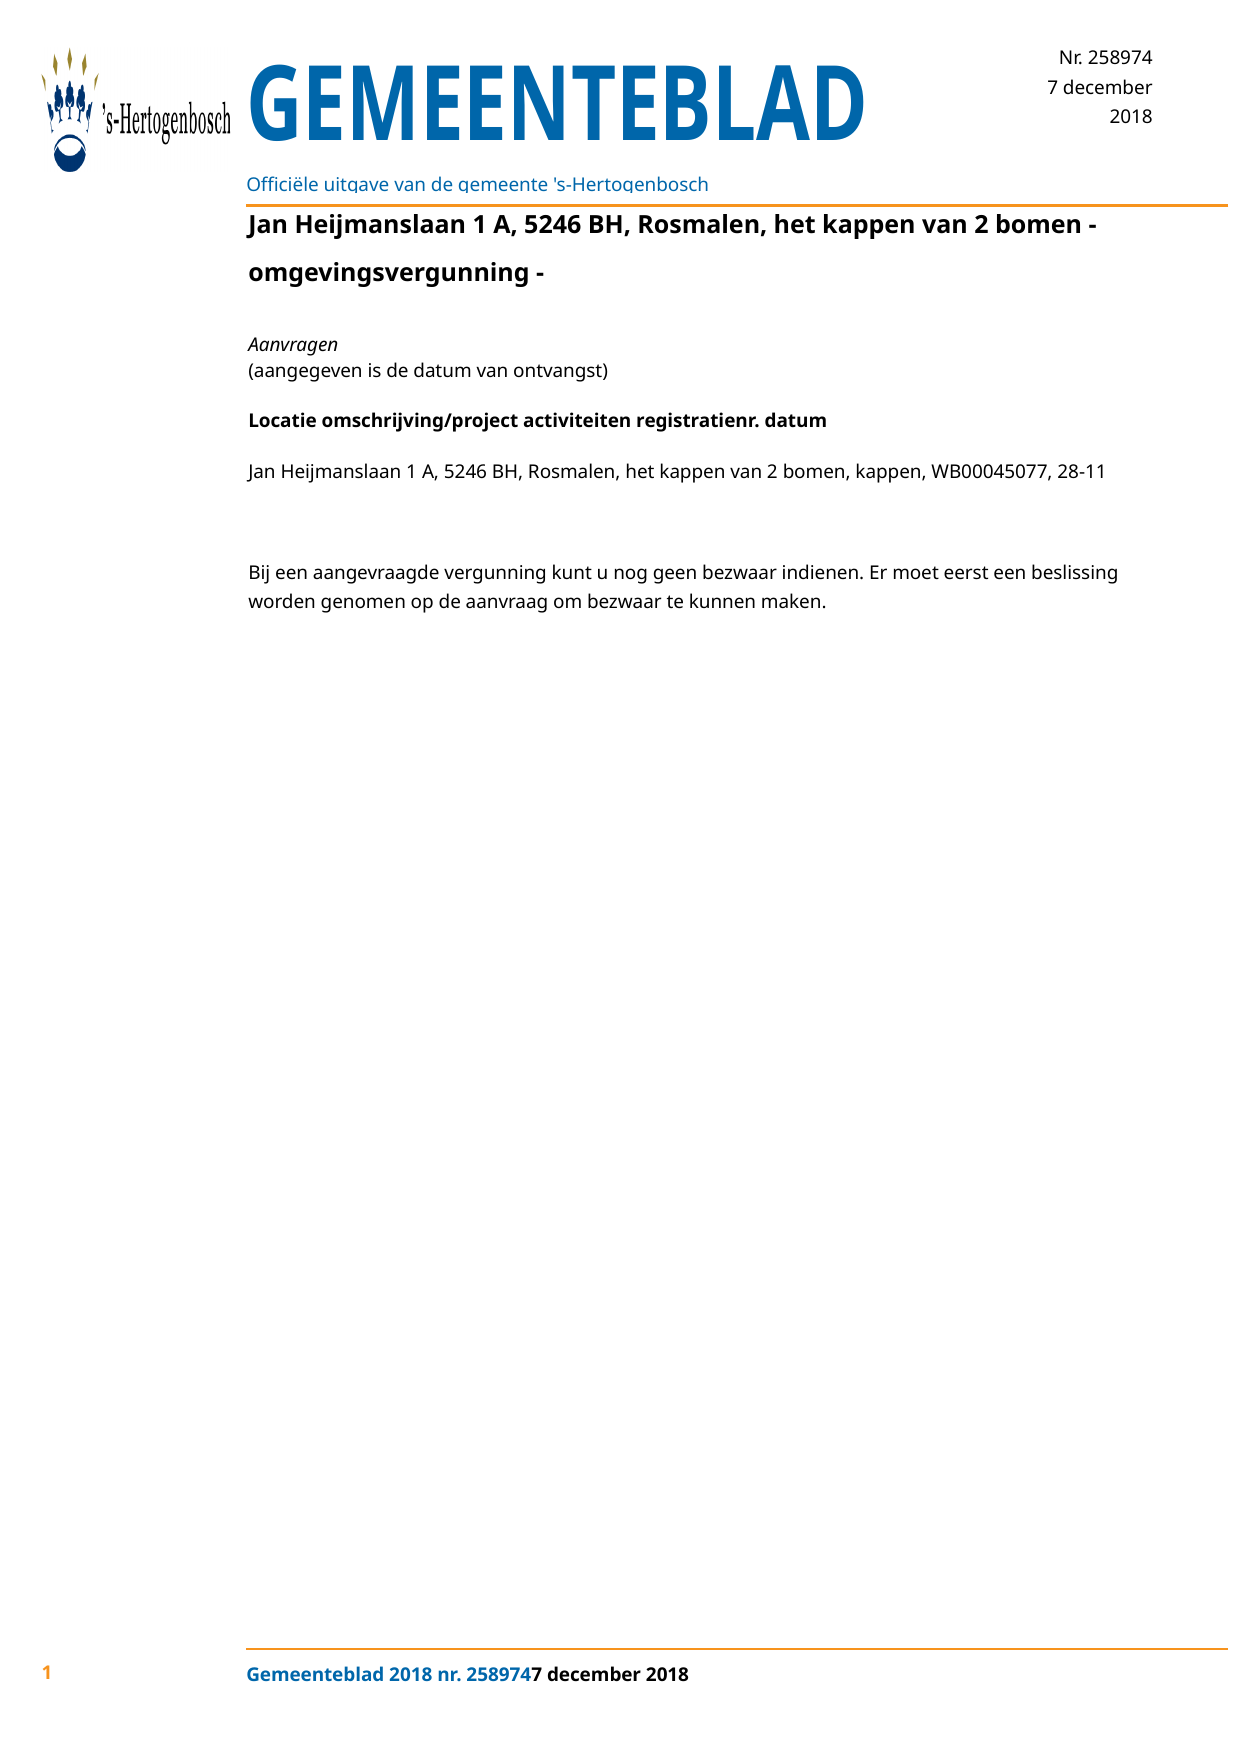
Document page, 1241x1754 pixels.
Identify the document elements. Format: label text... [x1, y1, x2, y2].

text Aanvragen [248, 331, 1152, 357]
text Jan Heijmanslaan 1 A, 5246 BH, Rosmalen, het kappen van 2 bomen, kappen, WB00045077, 28-11 [248, 458, 1152, 484]
text Jan Heijmanslaan 1 A, 5246 BH, Rosmalen, het kappen van 2 bomen - omgevingsvergunning - [248, 207, 1152, 288]
text (aangegeven is de datum van ontvangst) [248, 357, 1152, 383]
text Locatie omschrijving/project activiteiten registratienr. datum [248, 408, 1152, 433]
text Bij een aangevraagde vergunning kunt u nog geen bezwaar indienen. Er moet eerst een beslissing worden genomen op de aanvraag om bezwaar te kunnen maken. [248, 559, 1152, 614]
picture [41, 47, 231, 172]
